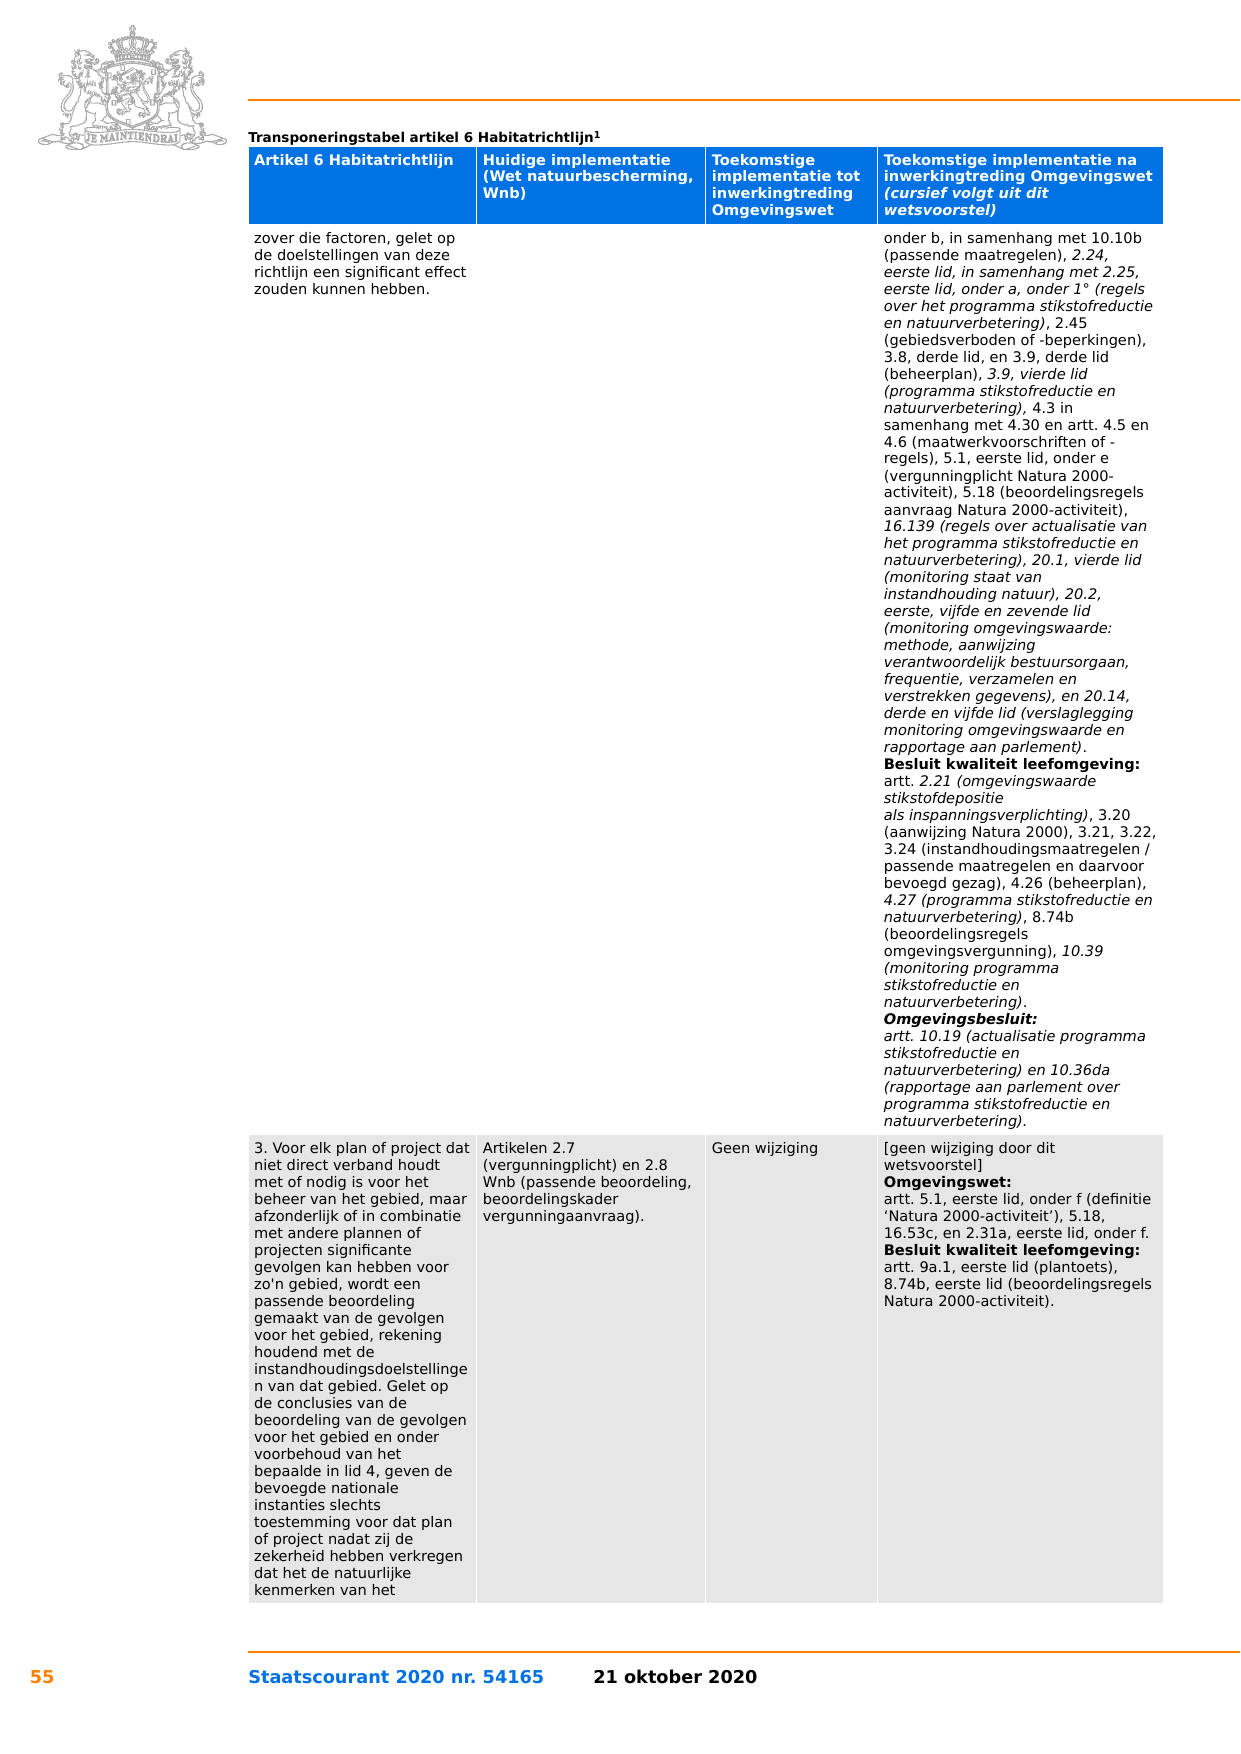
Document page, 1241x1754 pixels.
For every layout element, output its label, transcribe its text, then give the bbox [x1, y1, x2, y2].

table_cell onder b, in samenhang met 10.10b (passende maatregelen), 2.24, eerste lid, in samenhang met 2.25, eerste lid, onder a, onder 1° (regels over het programma stikstofreductie en natuurverbetering), 2.45 (gebiedsverboden of -beperkingen), 3.8, derde lid, en 3.9, derde lid (beheerplan), 3.9, vierde lid (programma stikstofreductie en natuurverbetering), 4.3 in samenhang met 4.30 en artt. 4.5 en 4.6 (maatwerkvoorschriften of -regels), 5.1, eerste lid, onder e (vergunningplicht Natura 2000-activiteit), 5.18 (beoordelingsregels aanvraag Natura 2000-activiteit), 16.139 (regels over actualisatie van het programma stikstofreductie en natuurverbetering), 20.1, vierde lid (monitoring staat van instandhouding natuur), 20.2, eerste, vijfde en zevende lid (monitoring omgevingswaarde: methode, aanwijzing verantwoordelijk bestuursorgaan, frequentie, verzamelen en verstrekken gegevens), en 20.14, derde en vijfde lid (verslaglegging monitoring omgevingswaarde en rapportage aan parlement). Besluit kwaliteit leefomgeving: artt. 2.21 (omgevingswaarde stikstofdepositie als inspanningsverplichting), 3.20 (aanwijzing Natura 2000), 3.21, 3.22, 3.24 (instandhoudingsmaatregelen / passende maatregelen en daarvoor bevoegd gezag), 4.26 (beheerplan), 4.27 (programma stikstofreductie en natuurverbetering), 8.74b (beoordelingsregels omgevingsvergunning), 10.39 (monitoring programma stikstofreductie en natuurverbetering). Omgevingsbesluit: artt. 10.19 (actualisatie programma stikstofreductie en natuurverbetering) en 10.36da (rapportage aan parlement over programma stikstofreductie en natuurverbetering). [878, 225, 1163, 1134]
table_cell zover die factoren, gelet op de doelstellingen van deze richtlijn een significant effect zouden kunnen hebben. [249, 225, 476, 1134]
table_cell Huidige implementatie (Wet natuurbescherming, Wnb) [477, 147, 705, 224]
table_header Transponeringstabel artikel 6 Habitatrichtlijn1 [248, 130, 1163, 146]
table_cell Toekomstige implementatie na inwerkingtreding Omgevingswet (cursief volgt uit dit wetsvoorstel) [878, 147, 1163, 224]
table_cell Toekomstige implementatie tot inwerkingtreding Omgevingswet [706, 147, 877, 224]
table_cell Geen wijziging [706, 1135, 877, 1603]
table_cell Artikel 6 Habitatrichtlijn [249, 147, 476, 224]
table_cell [geen wijziging door dit wetsvoorstel] Omgevingswet: artt. 5.1, eerste lid, onder f (definitie ‘Natura 2000-activiteit’), 5.18, 16.53c, en 2.31a, eerste lid, onder f. Besluit kwaliteit leefomgeving: artt. 9a.1, eerste lid (plantoets), 8.74b, eerste lid (beoordelingsregels Natura 2000-activiteit). [878, 1135, 1163, 1603]
picture [38, 25, 227, 150]
table_cell [477, 225, 705, 1134]
table_cell Artikelen 2.7 (vergunningplicht) en 2.8 Wnb (passende beoordeling, beoordelingskader vergunningaanvraag). [477, 1135, 705, 1603]
table_cell [706, 225, 877, 1134]
table_cell 3. Voor elk plan of project dat niet direct verband houdt met of nodig is voor het beheer van het gebied, maar afzonderlijk of in combinatie met andere plannen of projecten significante gevolgen kan hebben voor zo'n gebied, wordt een passende beoordeling gemaakt van de gevolgen voor het gebied, rekening houdend met de instandhoudingsdoelstellingen van dat gebied. Gelet op de conclusies van de beoordeling van de gevolgen voor het gebied en onder voorbehoud van het bepaalde in lid 4, geven de bevoegde nationale instanties slechts toestemming voor dat plan of project nadat zij de zekerheid hebben verkregen dat het de natuurlijke kenmerken van het [249, 1135, 476, 1603]
